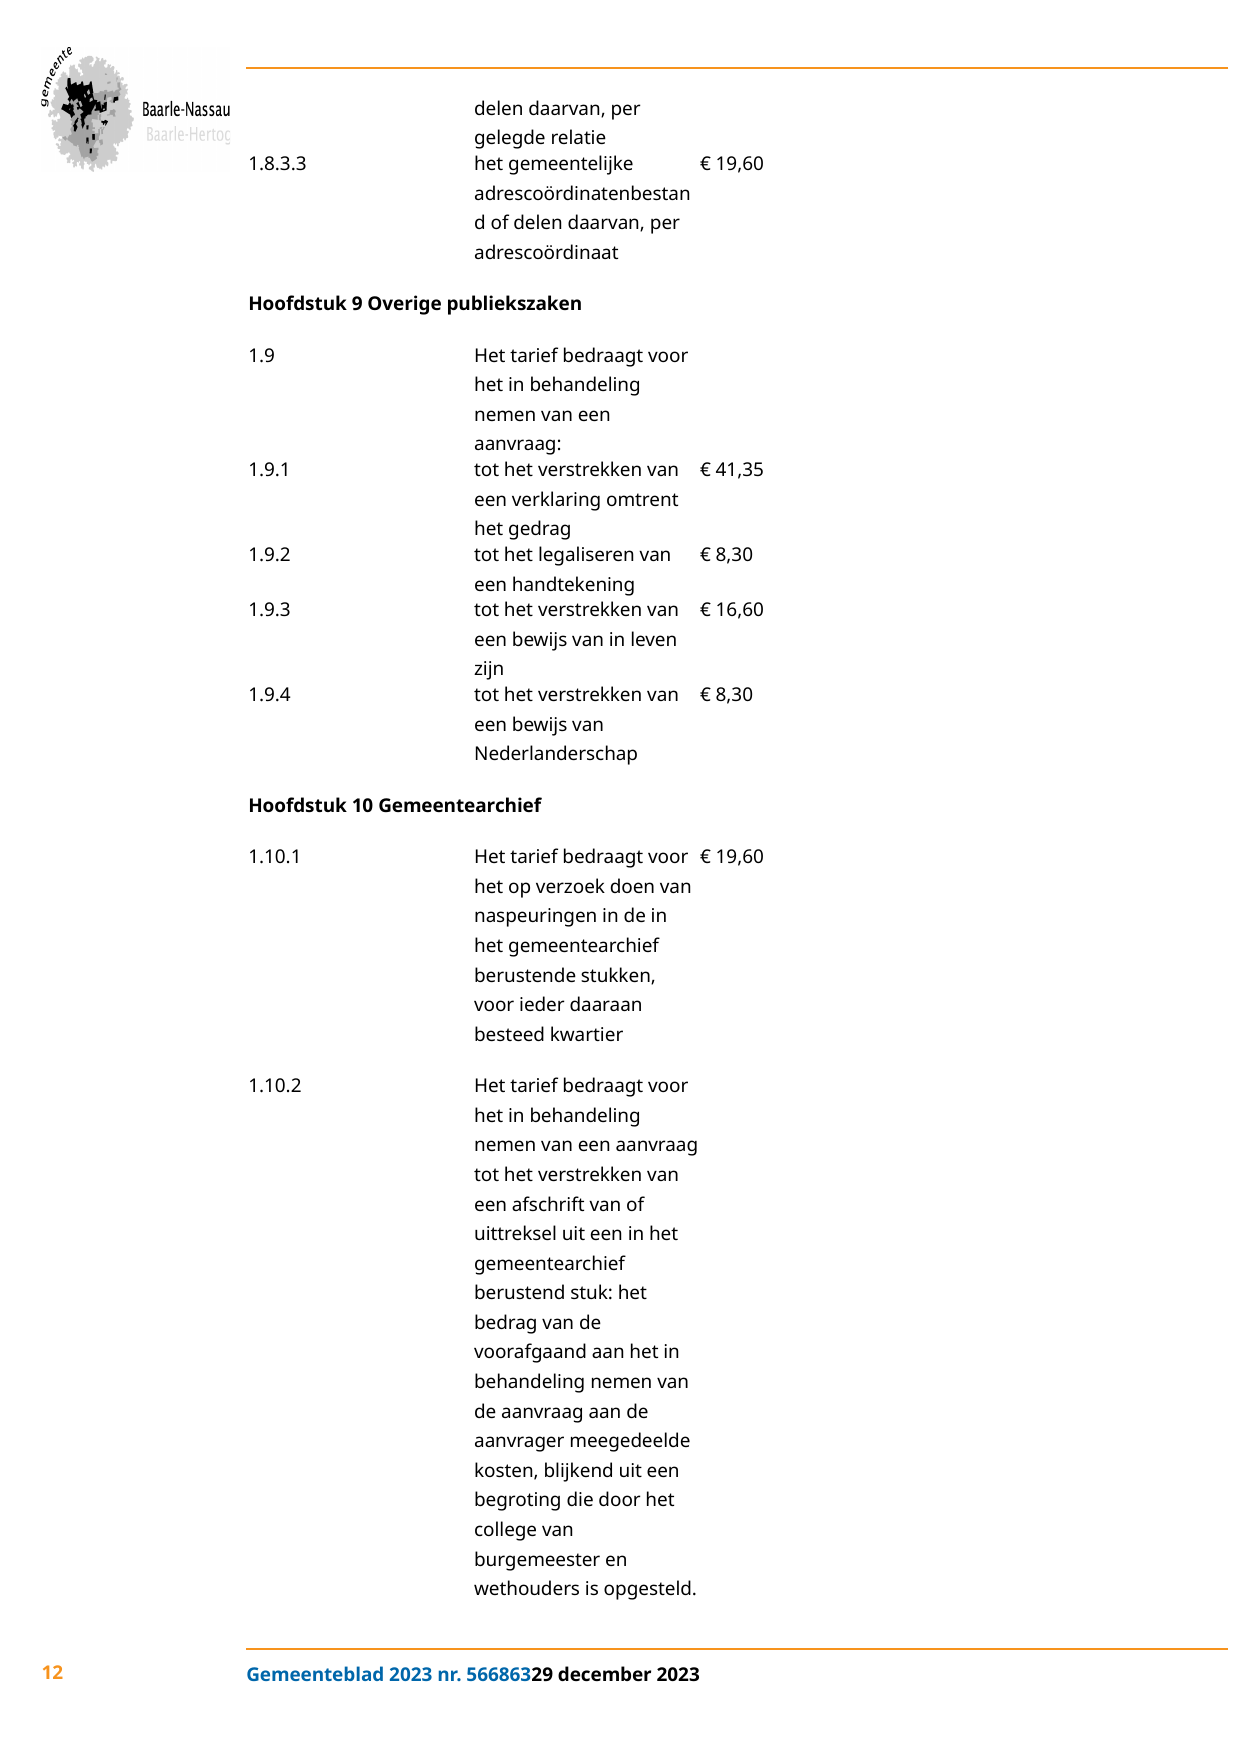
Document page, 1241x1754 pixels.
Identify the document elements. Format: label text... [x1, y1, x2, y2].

table_cell [700, 316, 926, 342]
table_cell [700, 290, 926, 316]
table_cell [474, 1047, 700, 1072]
table_cell tot het verstrekken van een bewijs van Nederlanderschap [474, 681, 700, 766]
table_cell € 19,60 [700, 150, 926, 264]
table_cell 1.9.4 [248, 681, 474, 766]
table_cell € 8,30 [700, 541, 926, 596]
table_cell Hoofdstuk 9 Overige publiekszaken [248, 290, 700, 316]
table_cell Het tarief bedraagt voor het in behandeling nemen van een aanvraag tot het verstrekken van een afschrift van of uittreksel uit een in het gemeentearchief berustend stuk: het bedrag van de voorafgaand aan het in behandeling nemen van de aanvraag aan de aanvrager meegedeelde kosten, blijkend uit een begroting die door het college van burgemeester en wethouders is opgesteld. [474, 1073, 700, 1601]
table_cell 1.10.1 [248, 844, 474, 1047]
table_cell [248, 818, 700, 843]
picture [41, 47, 231, 172]
table_cell 1.9 [248, 342, 474, 456]
table_cell [248, 265, 474, 290]
table_cell [700, 342, 926, 456]
table_cell het gemeentelijke adrescoördinatenbestand of delen daarvan, per adrescoördinaat [474, 150, 700, 264]
table_cell Het tarief bedraagt voor het op verzoek doen van naspeuringen in de in het gemeentearchief berustende stukken, voor ieder daaraan besteed kwartier [474, 844, 700, 1047]
table_cell 1.9.3 [248, 596, 474, 681]
table_cell € 41,35 [700, 456, 926, 541]
table_cell [700, 818, 926, 843]
table_cell [474, 316, 700, 342]
table_cell tot het verstrekken van een verklaring omtrent het gedrag [474, 456, 700, 541]
table_cell [248, 1047, 474, 1072]
table_cell [700, 1047, 926, 1072]
table_cell delen daarvan, per gelegde relatie [474, 95, 700, 150]
table_cell 1.9.2 [248, 541, 474, 596]
table_cell [700, 1073, 926, 1601]
table_cell € 19,60 [700, 844, 926, 1047]
table_cell [700, 792, 926, 818]
table_cell [700, 265, 926, 290]
table_cell [248, 766, 700, 792]
table_cell € 8,30 [700, 681, 926, 766]
table_cell tot het verstrekken van een bewijs van in leven zijn [474, 596, 700, 681]
table_cell 1.8.3.3 [248, 150, 474, 264]
table_cell [474, 265, 700, 290]
table_cell [700, 766, 926, 792]
table_cell 1.10.2 [248, 1073, 474, 1601]
table_cell 1.9.1 [248, 456, 474, 541]
table_cell tot het legaliseren van een handtekening [474, 541, 700, 596]
table_cell Het tarief bedraagt voor het in behandeling nemen van een aanvraag: [474, 342, 700, 456]
table_cell [700, 95, 926, 150]
table_cell € 16,60 [700, 596, 926, 681]
table_cell Hoofdstuk 10 Gemeentearchief [248, 792, 700, 818]
table_cell [248, 95, 474, 150]
table_cell [248, 316, 474, 342]
